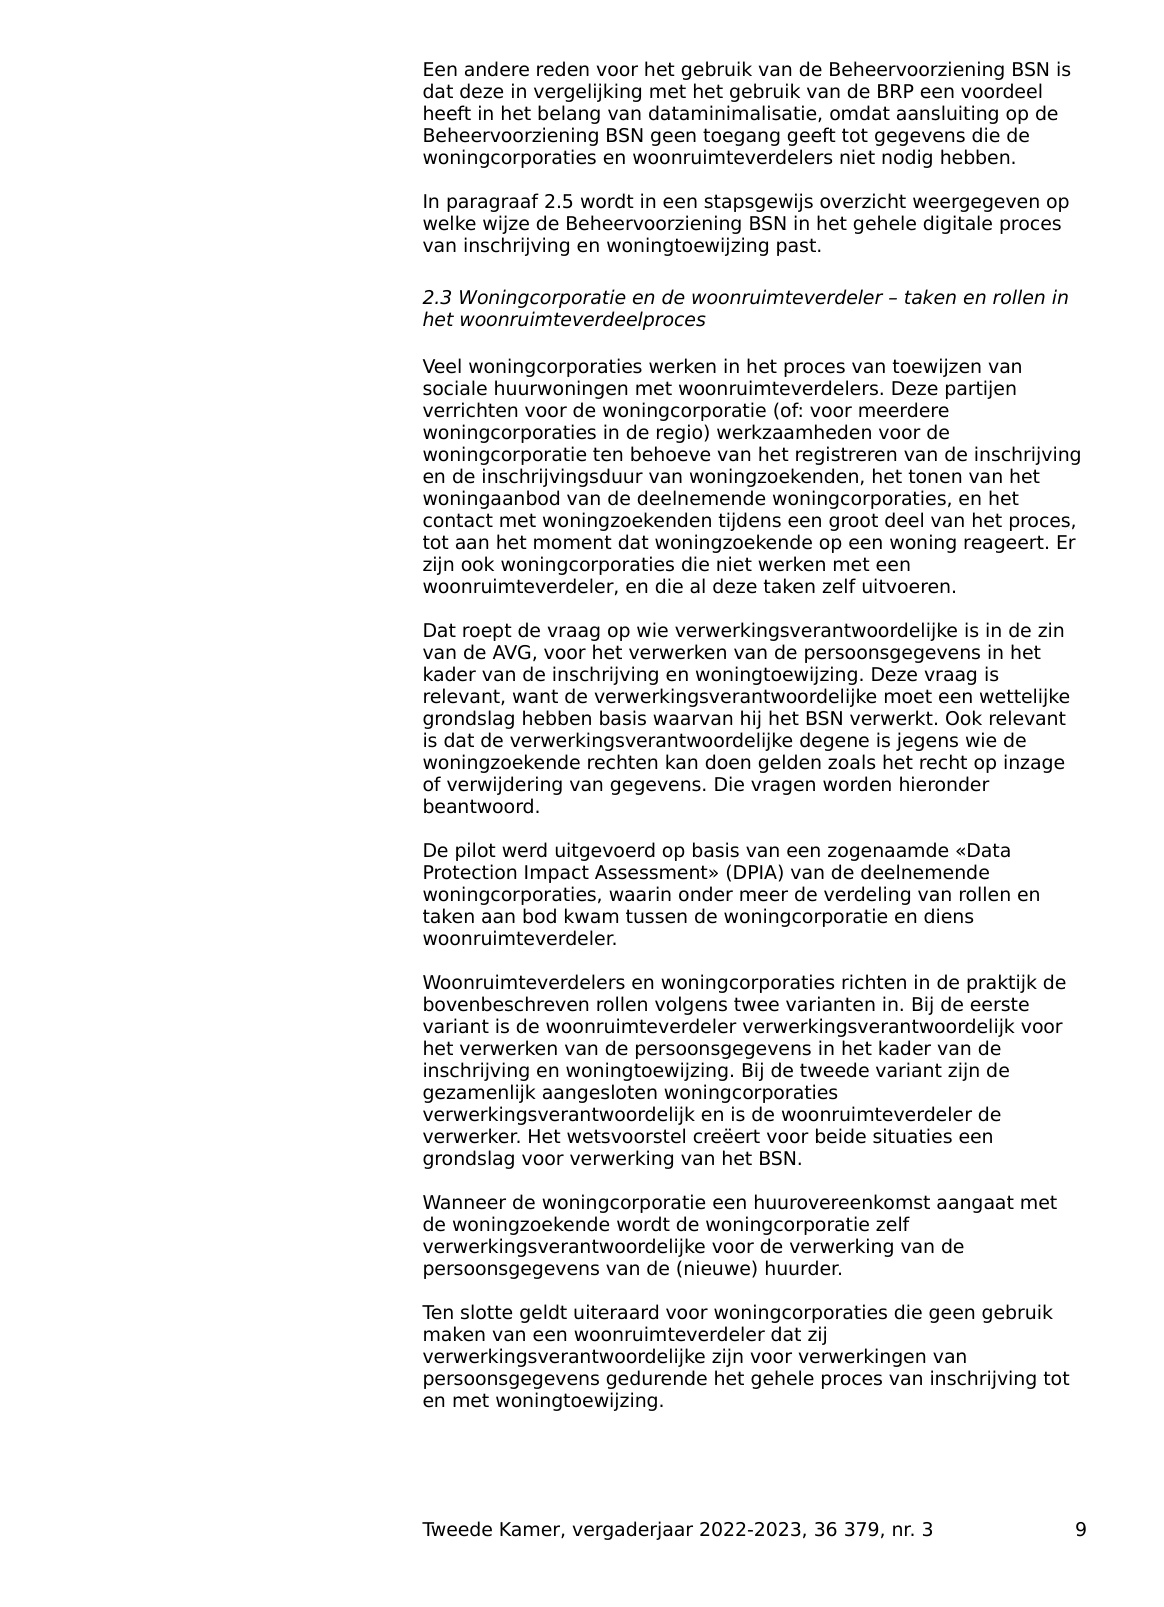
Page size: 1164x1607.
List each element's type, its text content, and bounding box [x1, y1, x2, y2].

text Veel woningcorporaties werken in het proces van toewijzen van sociale huurwoningen met woonruimteverdelers. Deze partijen verrichten voor de woningcorporatie (of: voor meerdere woningcorporaties in de regio) werkzaamheden voor de woningcorporatie ten behoeve van het registreren van de inschrijving en de inschrijvingsduur van woningzoekenden, het tonen van het woningaanbod van de deelnemende woningcorporaties, en het contact met woningzoekenden tijdens een groot deel van het proces, tot aan het moment dat woningzoekende op een woning reageert. Er zijn ook woningcorporaties die niet werken met een woonruimteverdeler, en die al deze taken zelf uitvoeren. [422, 356, 1087, 598]
text Dat roept de vraag op wie verwerkingsverantwoordelijke is in de zin van de AVG, voor het verwerken van de persoonsgegevens in het kader van de inschrijving en woningtoewijzing. Deze vraag is relevant, want de verwerkingsverantwoordelijke moet een wettelijke grondslag hebben basis waarvan hij het BSN verwerkt. Ook relevant is dat de verwerkingsverantwoordelijke degene is jegens wie de woningzoekende rechten kan doen gelden zoals het recht op inzage of verwijdering van gegevens. Die vragen worden hieronder beantwoord. [422, 620, 1087, 818]
text Ten slotte geldt uiteraard voor woningcorporaties die geen gebruik maken van een woonruimteverdeler dat zij verwerkingsverantwoordelijke zijn voor verwerkingen van persoonsgegevens gedurende het gehele proces van inschrijving tot en met woningtoewijzing. [422, 1302, 1087, 1412]
text Woonruimteverdelers en woningcorporaties richten in de praktijk de bovenbeschreven rollen volgens twee varianten in. Bij de eerste variant is de woonruimteverdeler verwerkingsverantwoordelijk voor het verwerken van de persoonsgegevens in het kader van de inschrijving en woningtoewijzing. Bij de tweede variant zijn de gezamenlijk aangesloten woningcorporaties verwerkingsverantwoordelijk en is de woonruimteverdeler de verwerker. Het wetsvoorstel creëert voor beide situaties een grondslag voor verwerking van het BSN. [422, 972, 1087, 1170]
text Wanneer de woningcorporatie een huurovereenkomst aangaat met de woningzoekende wordt de woningcorporatie zelf verwerkingsverantwoordelijke voor de verwerking van de persoonsgegevens van de (nieuwe) huurder. [422, 1192, 1087, 1280]
text De pilot werd uitgevoerd op basis van een zogenaamde «Data Protection Impact Assessment» (DPIA) van de deelnemende woningcorporaties, waarin onder meer de verdeling van rollen en taken aan bod kwam tussen de woningcorporatie en diens woonruimteverdeler. [422, 840, 1087, 950]
text In paragraaf 2.5 wordt in een stapsgewijs overzicht weergegeven op welke wijze de Beheervoorziening BSN in het gehele digitale proces van inschrijving en woningtoewijzing past. [422, 191, 1087, 257]
subtitle 2.3 Woningcorporatie en de woonruimteverdeler – taken en rollen in het woonruimteverdeelproces [422, 287, 1087, 331]
text Een andere reden voor het gebruik van de Beheervoorziening BSN is dat deze in vergelijking met het gebruik van de BRP een voordeel heeft in het belang van dataminimalisatie, omdat aansluiting op de Beheervoorziening BSN geen toegang geeft tot gegevens die de woningcorporaties en woonruimteverdelers niet nodig hebben. [422, 59, 1087, 169]
